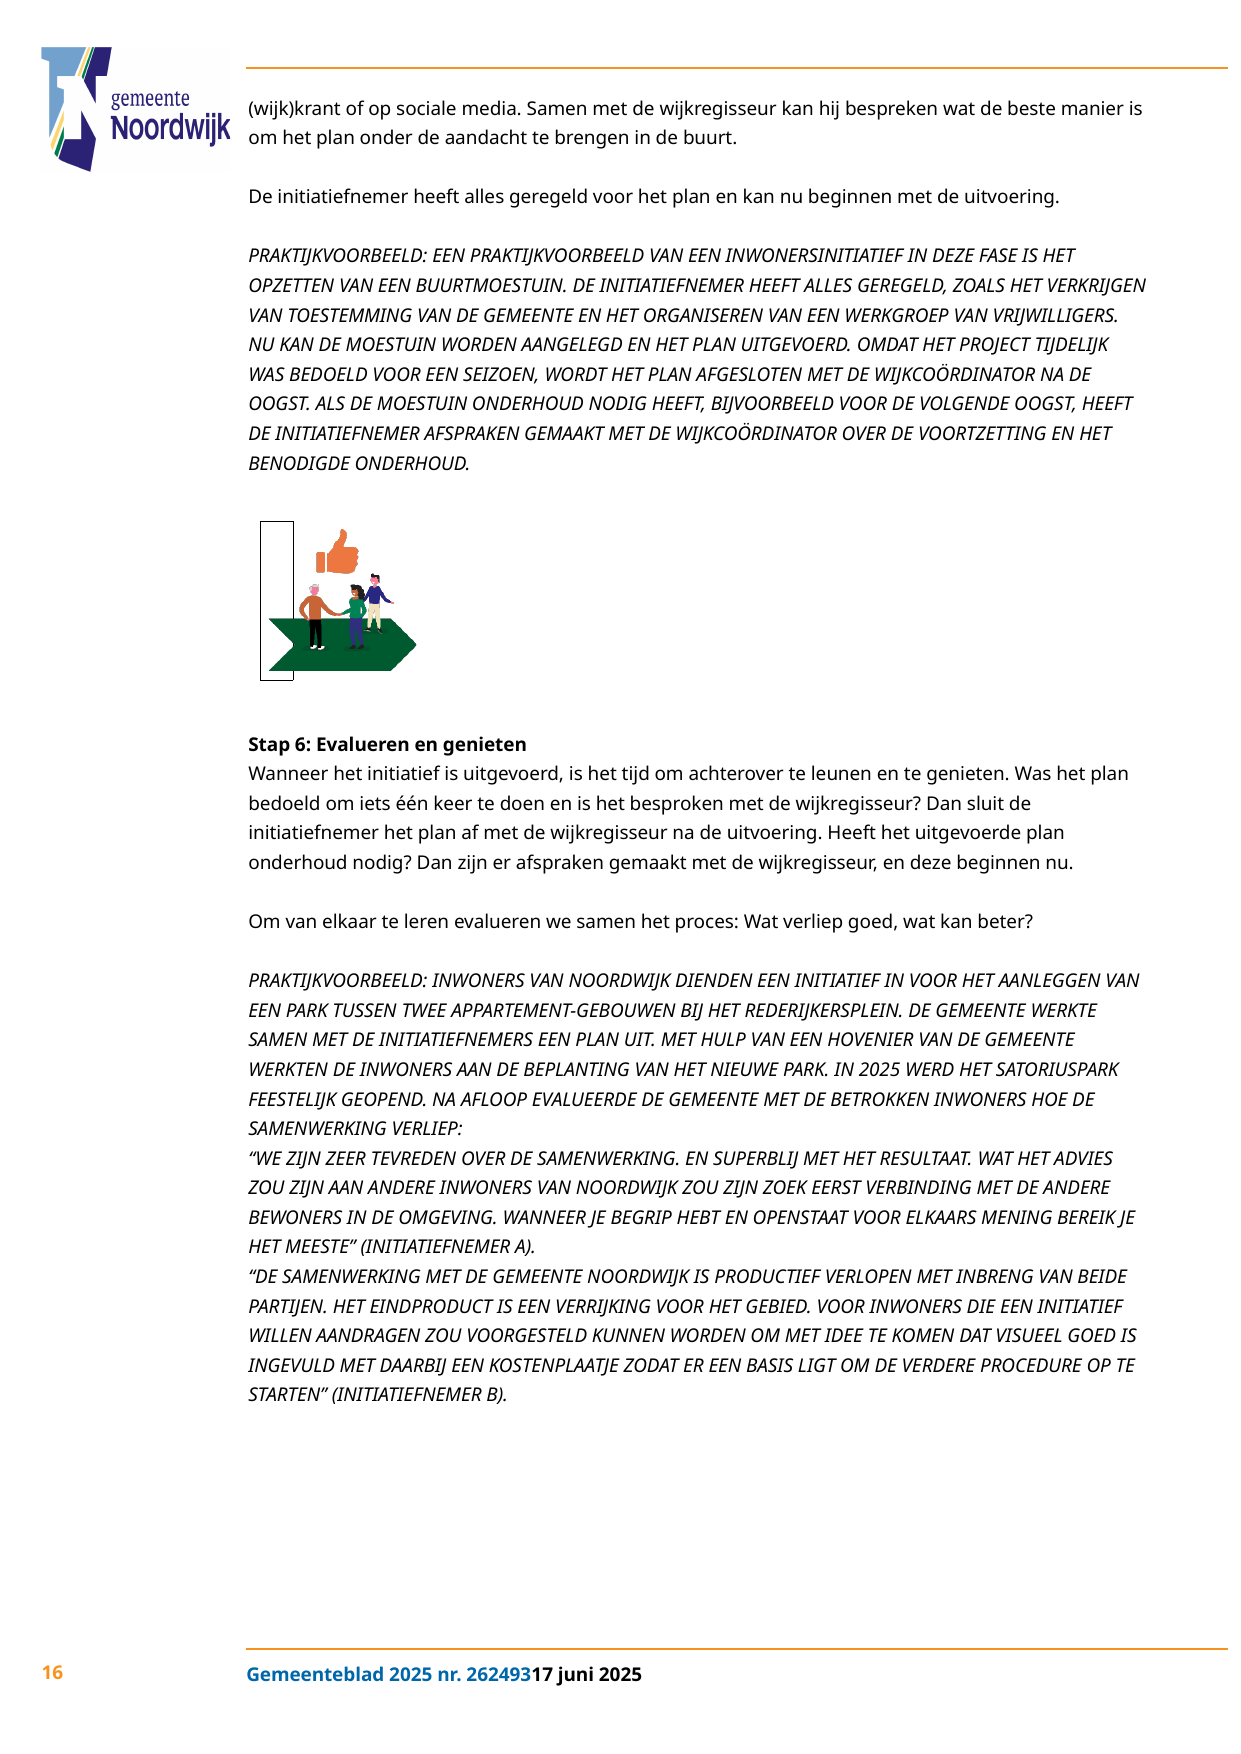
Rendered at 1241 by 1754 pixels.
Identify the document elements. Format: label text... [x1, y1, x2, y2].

text Stap 6: Evalueren en genieten [248, 731, 1152, 757]
text PRAKTIJKVOORBEELD: EEN PRAKTIJKVOORBEELD VAN EEN INWONERSINITIATIEF IN DEZE FASE IS HET OPZETTEN VAN EEN BUURTMOESTUIN. DE INITIATIEFNEMER HEEFT ALLES GEREGELD, ZOALS HET VERKRIJGEN VAN TOESTEMMING VAN DE GEMEENTE EN HET ORGANISEREN VAN EEN WERKGROEP VAN VRIJWILLIGERS. NU KAN DE MOESTUIN WORDEN AANGELEGD EN HET PLAN UITGEVOERD. OMDAT HET PROJECT TIJDELIJK WAS BEDOELD VOOR EEN SEIZOEN, WORDT HET PLAN AFGESLOTEN MET DE WIJKCOÖRDINATOR NA DE OOGST. ALS DE MOESTUIN ONDERHOUD NODIG HEEFT, BIJVOORBEELD VOOR DE VOLGENDE OOGST, HEEFT DE INITIATIEFNEMER AFSPRAKEN GEMAAKT MET DE WIJKCOÖRDINATOR OVER DE VOORTZETTING EN HET BENODIGDE ONDERHOUD. [248, 243, 1152, 476]
text Om van elkaar te leren evalueren we samen het proces: Wat verliep goed, wat kan beter? [248, 908, 1152, 934]
text De initiatiefnemer heeft alles geregeld voor het plan en kan nu beginnen met de uitvoering. [248, 183, 1152, 209]
text (wijk)krant of op sociale media. Samen met de wijkregisseur kan hij bespreken wat de beste manier is om het plan onder de aandacht te brengen in de buurt. [248, 95, 1152, 150]
picture [268, 529, 417, 671]
text “WE ZIJN ZEER TEVREDEN OVER DE SAMENWERKING. EN SUPERBLIJ MET HET RESULTAAT. WAT HET ADVIES ZOU ZIJN AAN ANDERE INWONERS VAN NOORDWIJK ZOU ZIJN ZOEK EERST VERBINDING MET DE ANDERE BEWONERS IN DE OMGEVING. WANNEER JE BEGRIP HEBT EN OPENSTAAT VOOR ELKAARS MENING BEREIK JE HET MEESTE” (INITIATIEFNEMER A). [248, 1145, 1152, 1259]
text Wanneer het initiatief is uitgevoerd, is het tijd om achterover te leunen en te genieten. Was het plan bedoeld om iets één keer te doen en is het besproken met de wijkregisseur? Dan sluit de initiatiefnemer het plan af met de wijkregisseur na de uitvoering. Heeft het uitgevoerde plan onderhoud nodig? Dan zijn er afspraken gemaakt met de wijkregisseur, en deze beginnen nu. [248, 760, 1152, 875]
text PRAKTIJKVOORBEELD: INWONERS VAN NOORDWIJK DIENDEN EEN INITIATIEF IN VOOR HET AANLEGGEN VAN EEN PARK TUSSEN TWEE APPARTEMENT-GEBOUWEN BIJ HET REDERIJKERSPLEIN. DE GEMEENTE WERKTE SAMEN MET DE INITIATIEFNEMERS EEN PLAN UIT. MET HULP VAN EEN HOVENIER VAN DE GEMEENTE WERKTEN DE INWONERS AAN DE BEPLANTING VAN HET NIEUWE PARK. IN 2025 WERD HET SATORIUSPARK FEESTELIJK GEOPEND. NA AFLOOP EVALUEERDE DE GEMEENTE MET DE BETROKKEN INWONERS HOE DE SAMENWERKING VERLIEP: [248, 967, 1152, 1141]
text “DE SAMENWERKING MET DE GEMEENTE NOORDWIJK IS PRODUCTIEF VERLOPEN MET INBRENG VAN BEIDE PARTIJEN. HET EINDPRODUCT IS EEN VERRIJKING VOOR HET GEBIED. VOOR INWONERS DIE EEN INITIATIEF WILLEN AANDRAGEN ZOU VOORGESTELD KUNNEN WORDEN OM MET IDEE TE KOMEN DAT VISUEEL GOED IS INGEVULD MET DAARBIJ EEN KOSTENPLAATJE ZODAT ER EEN BASIS LIGT OM DE VERDERE PROCEDURE OP TE STARTEN” (INITIATIEFNEMER B). [248, 1263, 1152, 1407]
picture [41, 47, 231, 172]
